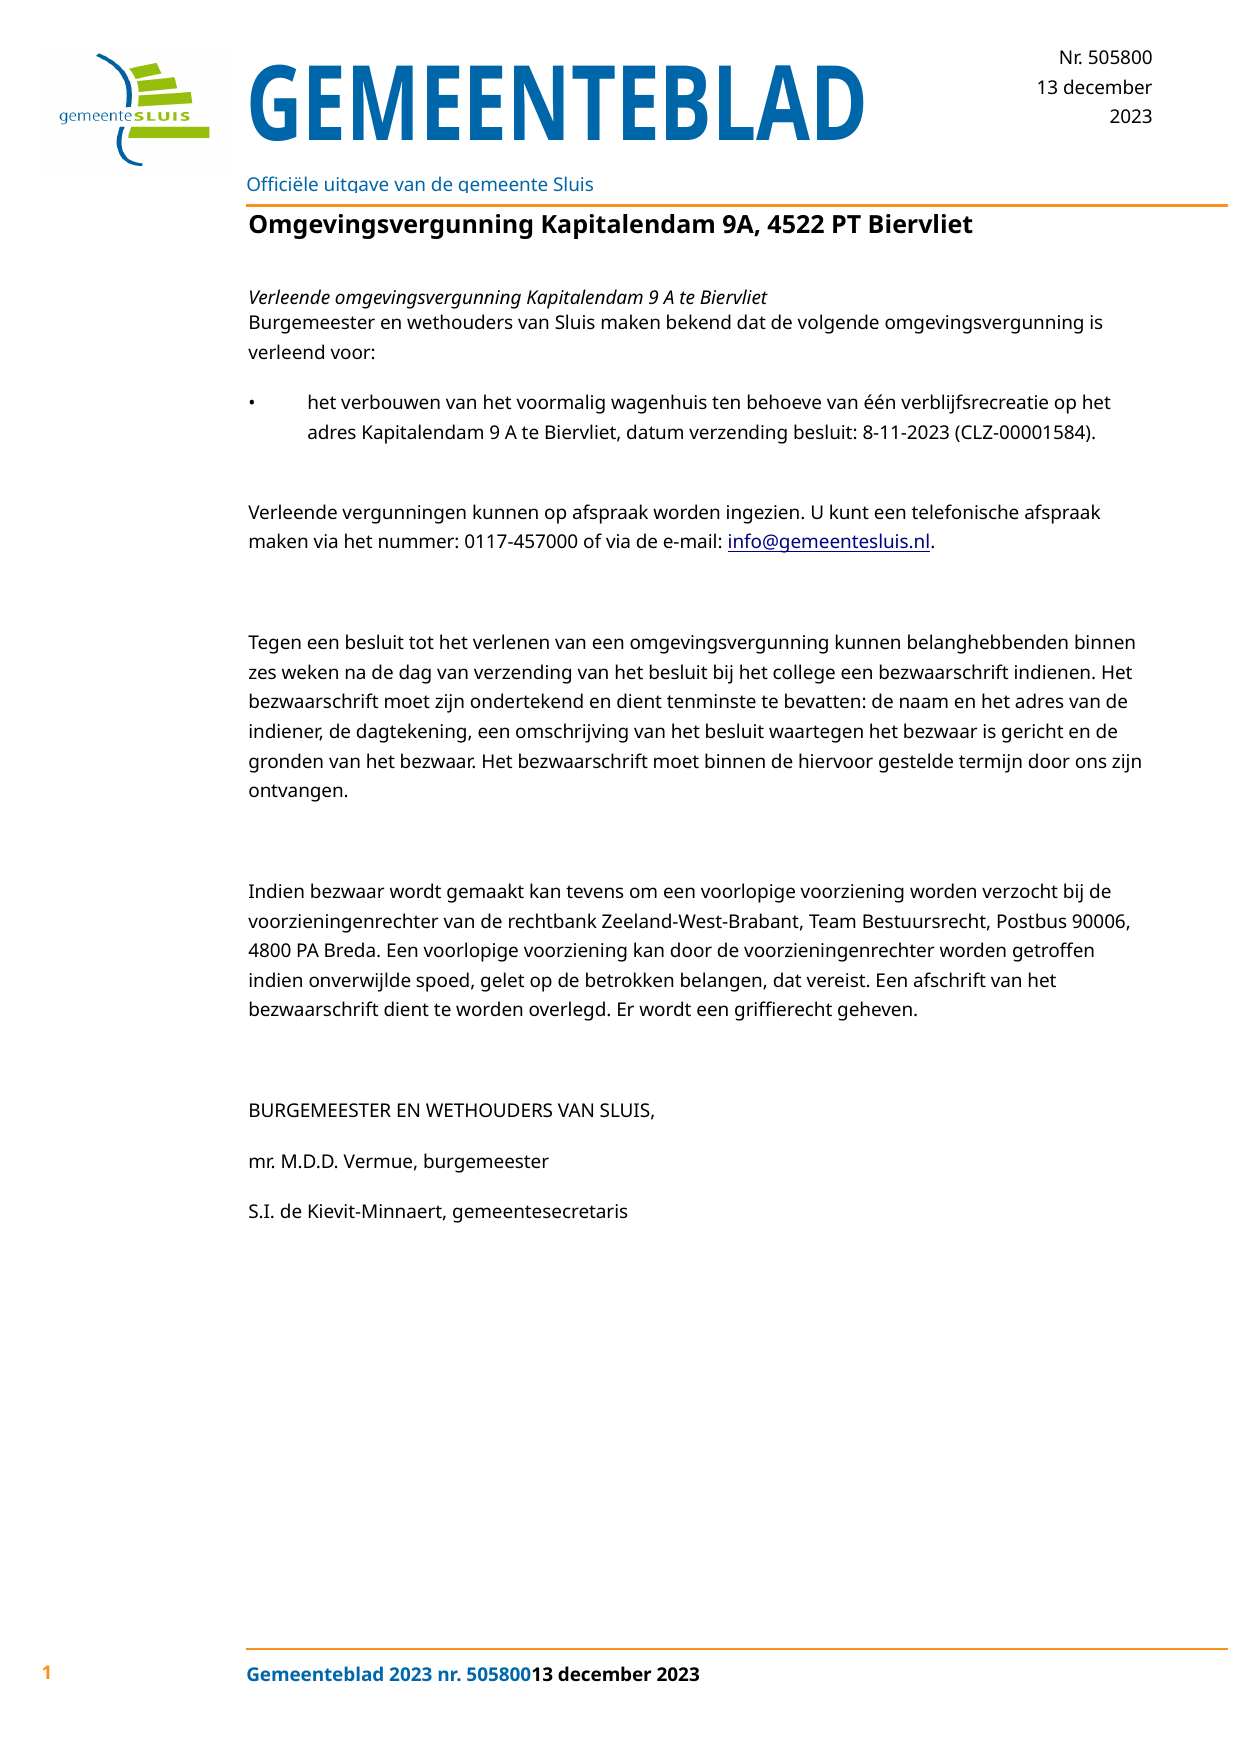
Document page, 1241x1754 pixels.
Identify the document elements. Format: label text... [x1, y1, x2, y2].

text Verleende vergunningen kunnen op afspraak worden ingezien. U kunt een telefonische afspraak maken via het nummer: 0117-457000 of via de e-mail: info@gemeentesluis.nl. [248, 499, 1152, 554]
text Verleende omgevingsvergunning Kapitalendam 9 A te Biervliet [248, 284, 1152, 309]
text Indien bezwaar wordt gemaakt kan tevens om een voorlopige voorziening worden verzocht bij de voorzieningenrechter van de rechtbank Zeeland-West-Brabant, Team Bestuursrecht, Postbus 90006, 4800 PA Breda. Een voorlopige voorziening kan door de voorzieningenrechter worden getroffen indien onverwijlde spoed, gelet op de betrokken belangen, dat vereist. Een afschrift van het bezwaarschrift dient te worden overlegd. Er wordt een griffierecht geheven. [248, 878, 1152, 1022]
text Omgevingsvergunning Kapitalendam 9A, 4522 PT Biervliet [248, 207, 1152, 241]
text Tegen een besluit tot het verlenen van een omgevingsvergunning kunnen belanghebbenden binnen zes weken na de dag van verzending van het besluit bij het college een bezwaarschrift indienen. Het bezwaarschrift moet zijn ondertekend en dient tenminste te bevatten: de naam en het adres van de indiener, de dagtekening, een omschrijving van het besluit waartegen het bezwaar is gericht en de gronden van het bezwaar. Het bezwaarschrift moet binnen de hiervoor gestelde termijn door ons zijn ontvangen. [248, 629, 1152, 803]
list het verbouwen van het voormalig wagenhuis ten behoeve van één verblijfsrecreatie op het adres Kapitalendam 9 A te Biervliet, datum verzending besluit: 8-11-2023 (CLZ-00001584). [248, 389, 1152, 445]
text mr. M.D.D. Vermue, burgemeester [248, 1148, 1152, 1174]
text Burgemeester en wethouders van Sluis maken bekend dat de volgende omgevingsvergunning is verleend voor: [248, 309, 1152, 365]
picture [41, 47, 231, 172]
text BURGEMEESTER EN WETHOUDERS VAN SLUIS, [248, 1097, 1152, 1123]
text S.I. de Kievit-Minnaert, gemeentesecretaris [248, 1198, 1152, 1224]
